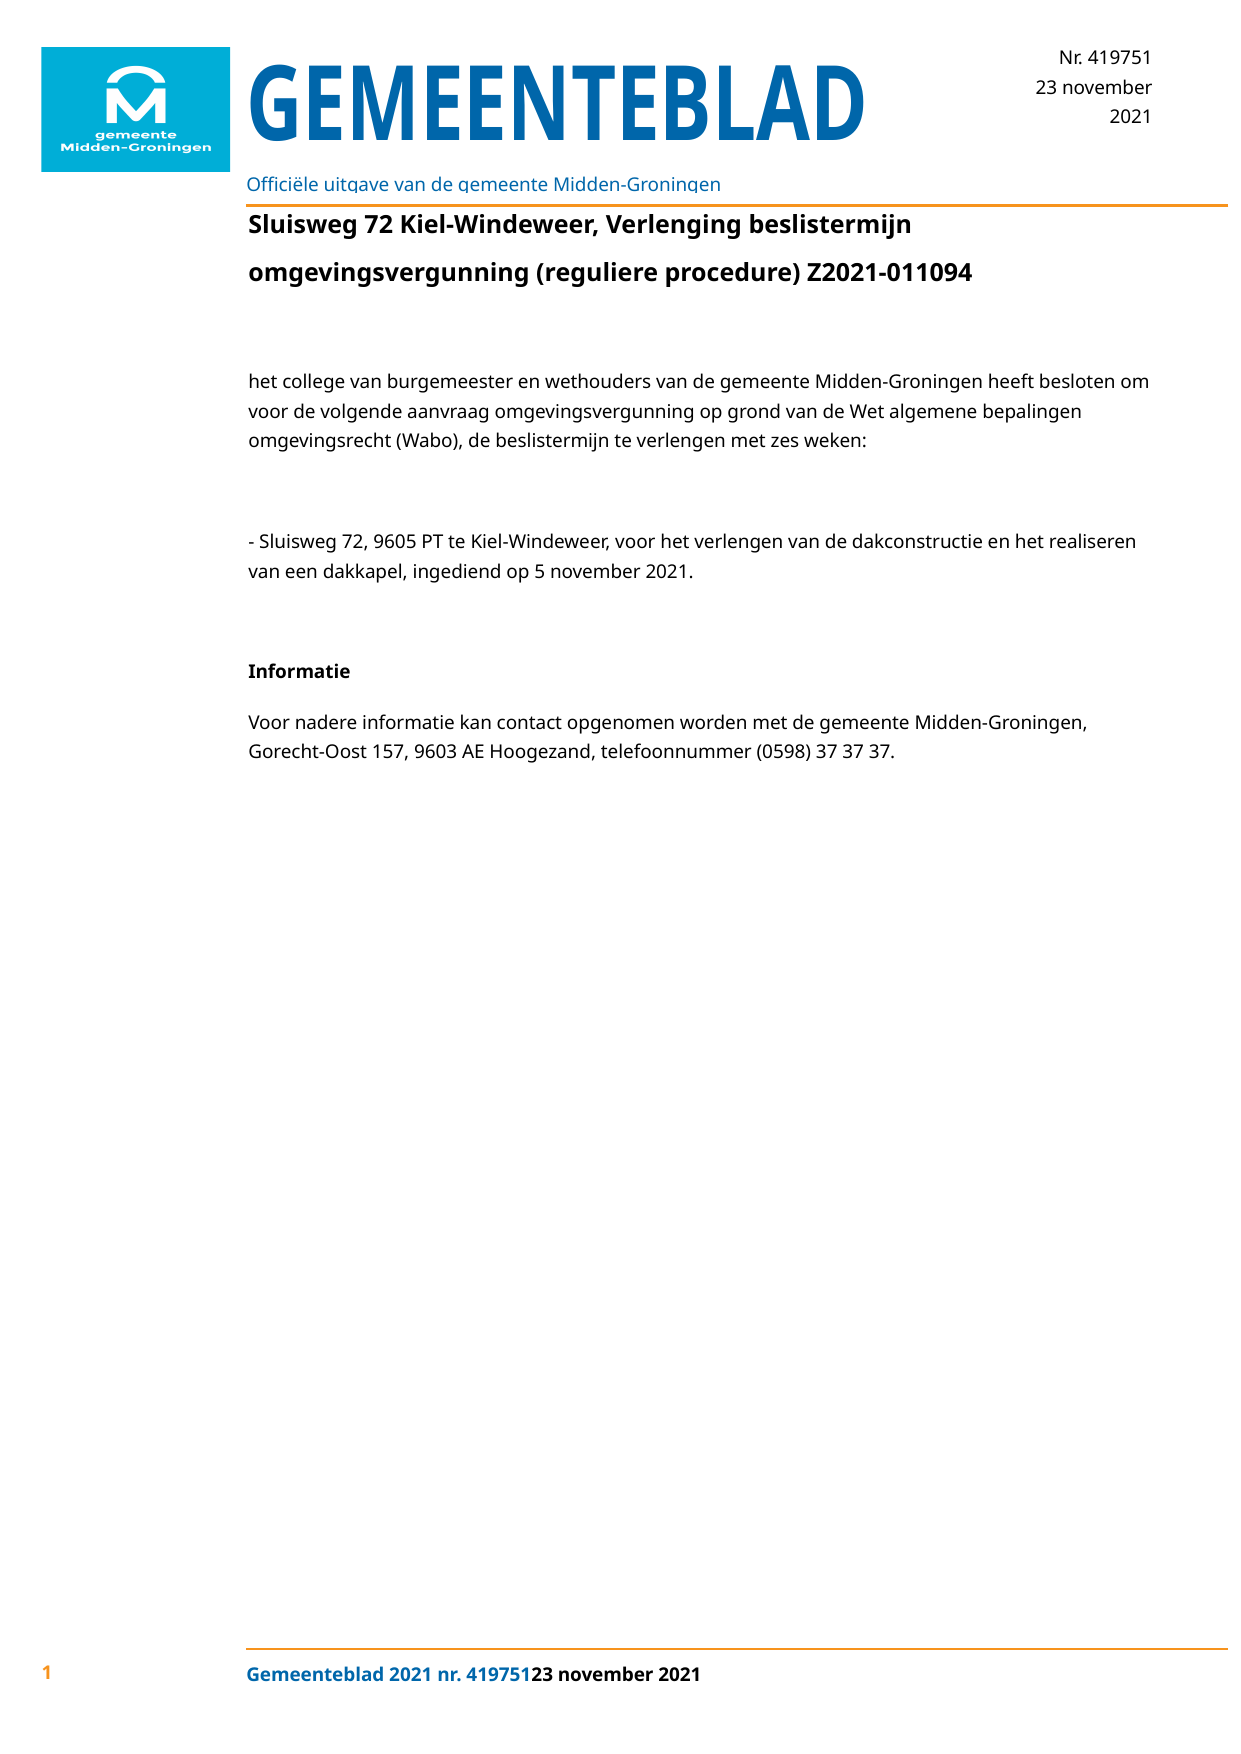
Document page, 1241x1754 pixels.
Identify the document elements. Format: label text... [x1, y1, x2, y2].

text het college van burgemeester en wethouders van de gemeente Midden-Groningen heeft besloten om voor de volgende aanvraag omgevingsvergunning op grond van de Wet algemene bepalingen omgevingsrecht (Wabo), de beslistermijn te verlengen met zes weken: [248, 368, 1152, 453]
text Sluisweg 72 Kiel-Windeweer, Verlenging beslistermijn omgevingsvergunning (reguliere procedure) Z2021-011094 [248, 207, 1152, 288]
picture [184, 146, 190, 153]
text - Sluisweg 72, 9605 PT te Kiel-Windeweer, voor het verlengen van de dakconstructie en het realiseren van een dakkapel, ingediend op 5 november 2021. [248, 528, 1152, 584]
text Informatie [248, 659, 1152, 684]
picture [108, 66, 164, 82]
picture [107, 89, 165, 122]
text Voor nadere informatie kan contact opgenomen worden met de gemeente Midden-Groningen, Gorecht-Oost 157, 9603 AE Hoogezand, telefoonnummer (0598) 37 37 37. [248, 709, 1152, 764]
